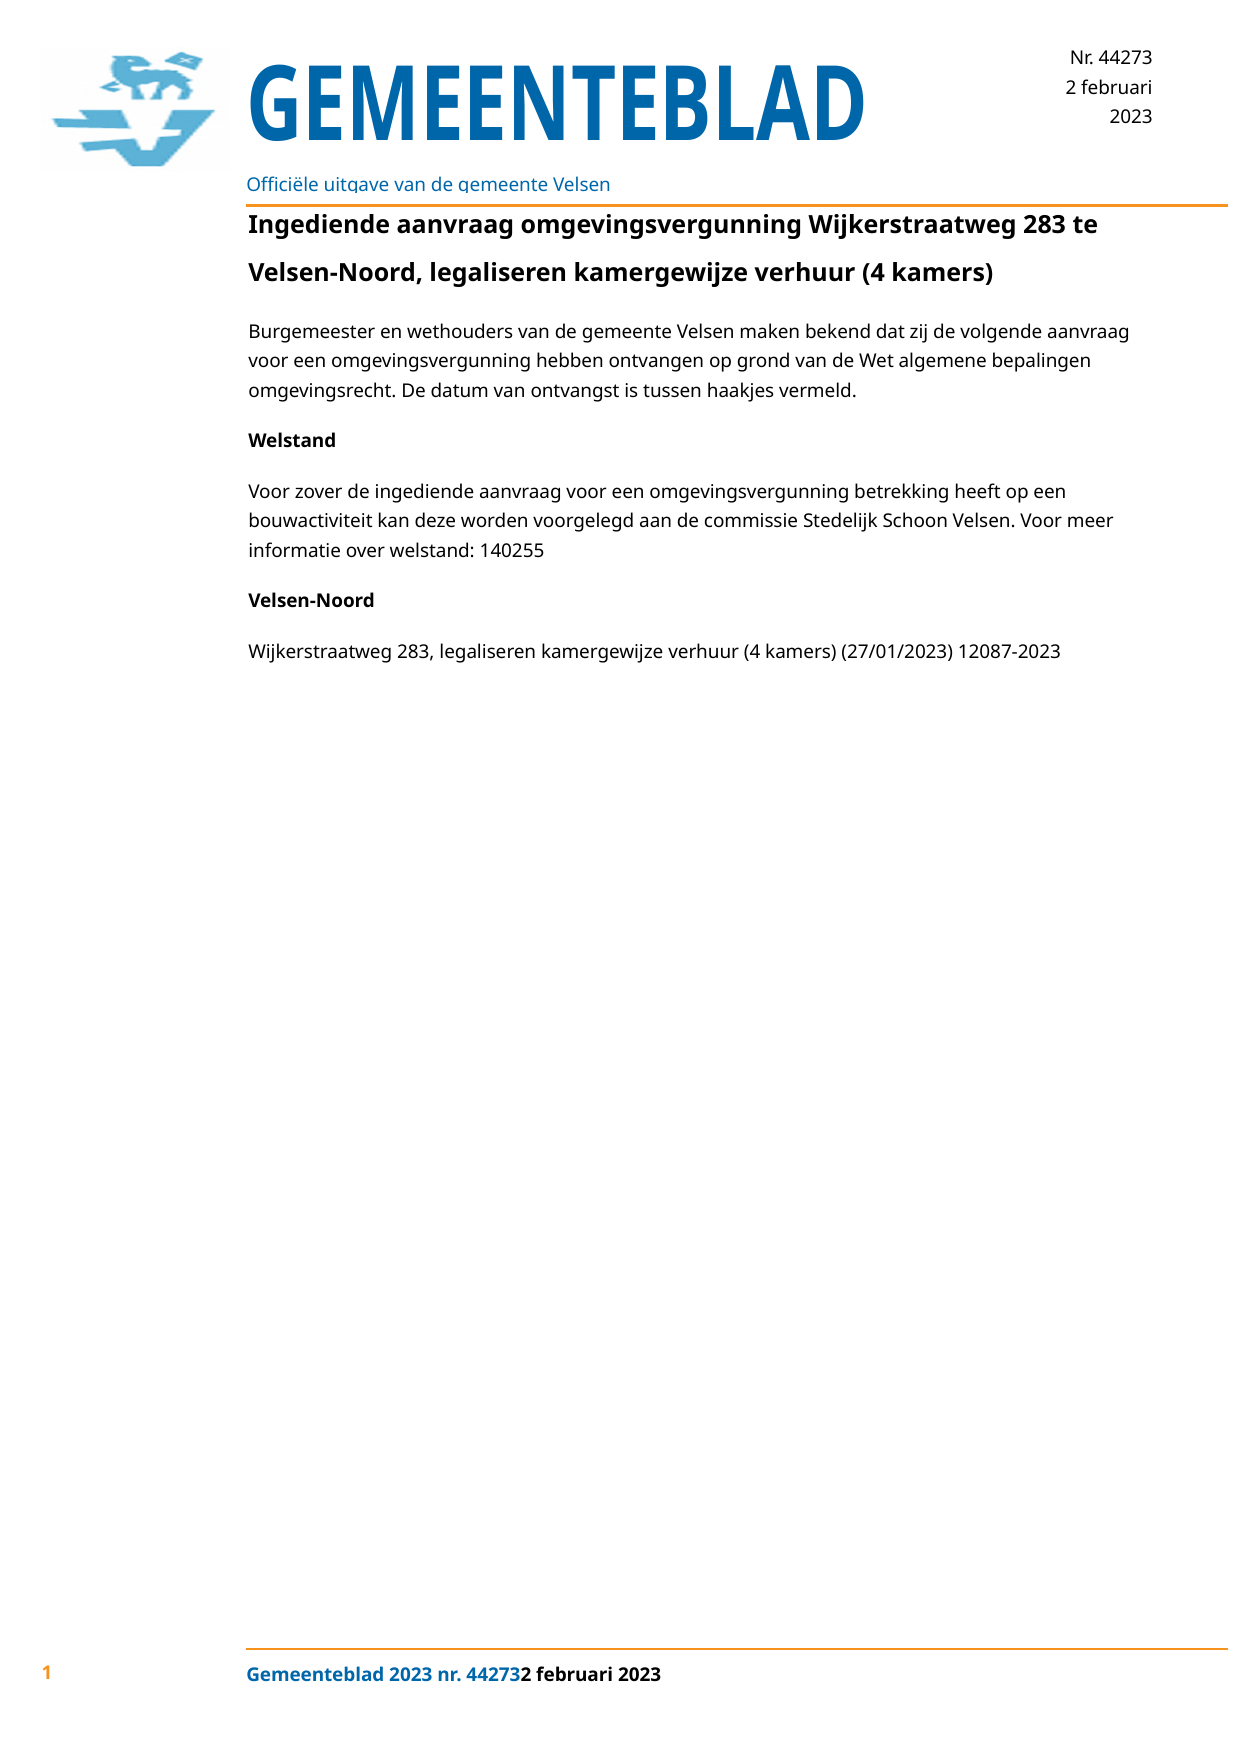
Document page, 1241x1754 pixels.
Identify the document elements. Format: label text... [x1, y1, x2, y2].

text Wijkerstraatweg 283, legaliseren kamergewijze verhuur (4 kamers) (27/01/2023) 12087-2023 [248, 638, 1152, 664]
picture [41, 47, 231, 172]
text Welstand [248, 427, 1152, 453]
text Ingediende aanvraag omgevingsvergunning Wijkerstraatweg 283 te Velsen-Noord, legaliseren kamergewijze verhuur (4 kamers) [248, 207, 1152, 288]
text Velsen-Noord [248, 587, 1152, 613]
text Burgemeester en wethouders van de gemeente Velsen maken bekend dat zij de volgende aanvraag voor een omgevingsvergunning hebben ontvangen op grond van de Wet algemene bepalingen omgevingsrecht. De datum van ontvangst is tussen haakjes vermeld. [248, 318, 1152, 403]
text Voor zover de ingediende aanvraag voor een omgevingsvergunning betrekking heeft op een bouwactiviteit kan deze worden voorgelegd aan de commissie Stedelijk Schoon Velsen. Voor meer informatie over welstand: 140255 [248, 478, 1152, 563]
